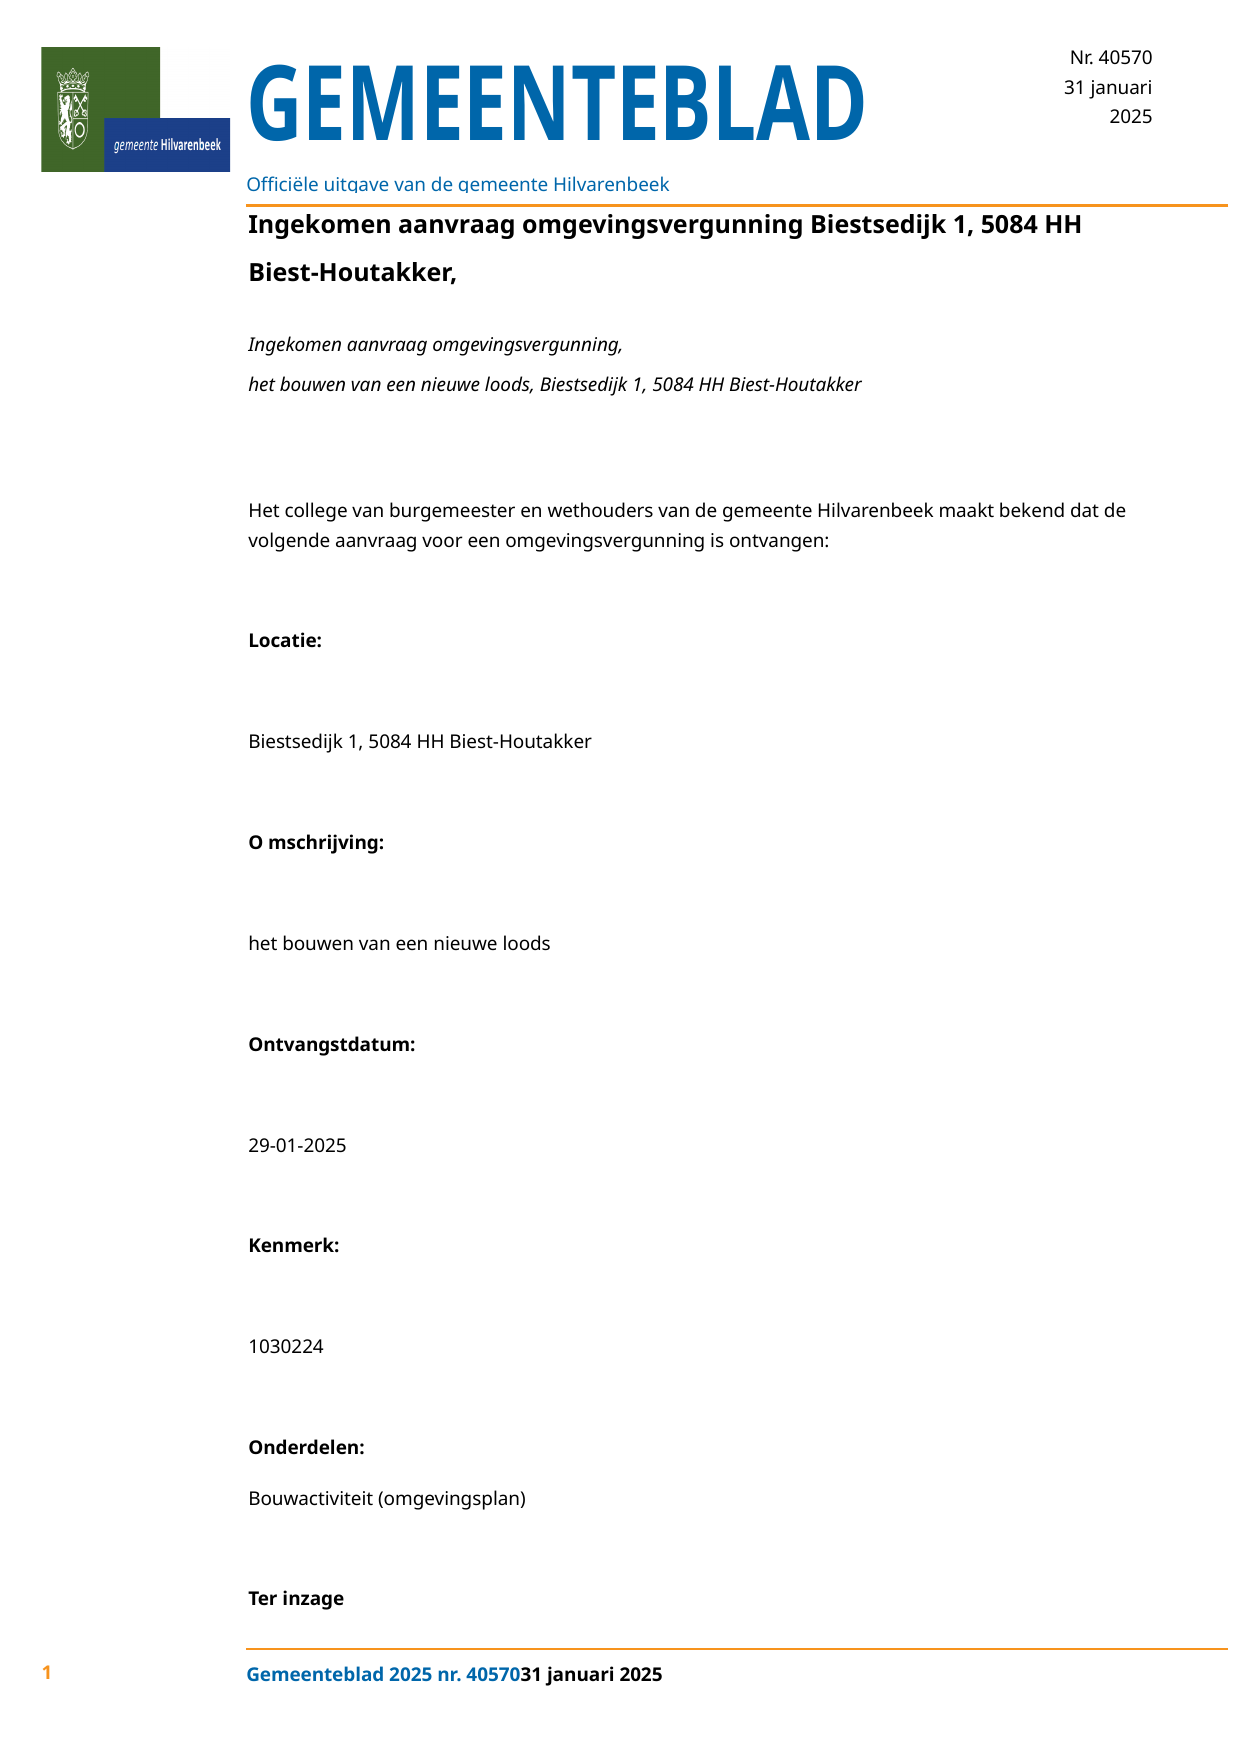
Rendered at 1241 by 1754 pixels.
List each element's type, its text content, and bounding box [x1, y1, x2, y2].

text Ter inzage [248, 1586, 1152, 1611]
picture [41, 47, 231, 172]
text het bouwen van een nieuwe loods [248, 930, 1152, 956]
text Bouwactiviteit (omgevingsplan) [248, 1485, 1152, 1511]
text Ingekomen aanvraag omgevingsvergunning, [248, 331, 1152, 357]
text Kenmerk: [248, 1233, 1152, 1258]
text O mschrijving: [248, 829, 1152, 855]
text 1030224 [248, 1333, 1152, 1359]
text Het college van burgemeester en wethouders van de gemeente Hilvarenbeek maakt bekend dat de volgende aanvraag voor een omgevingsvergunning is ontvangen: [248, 497, 1152, 553]
text Ontvangstdatum: [248, 1031, 1152, 1057]
text Ingekomen aanvraag omgevingsvergunning Biestsedijk 1, 5084 HH Biest-Houtakker, [248, 207, 1152, 288]
text 29-01-2025 [248, 1132, 1152, 1158]
text het bouwen van een nieuwe loods, Biestsedijk 1, 5084 HH Biest-Houtakker [248, 371, 1152, 396]
text Onderdelen: [248, 1434, 1152, 1460]
text Locatie: [248, 628, 1152, 653]
text Biestsedijk 1, 5084 HH Biest-Houtakker [248, 728, 1152, 754]
